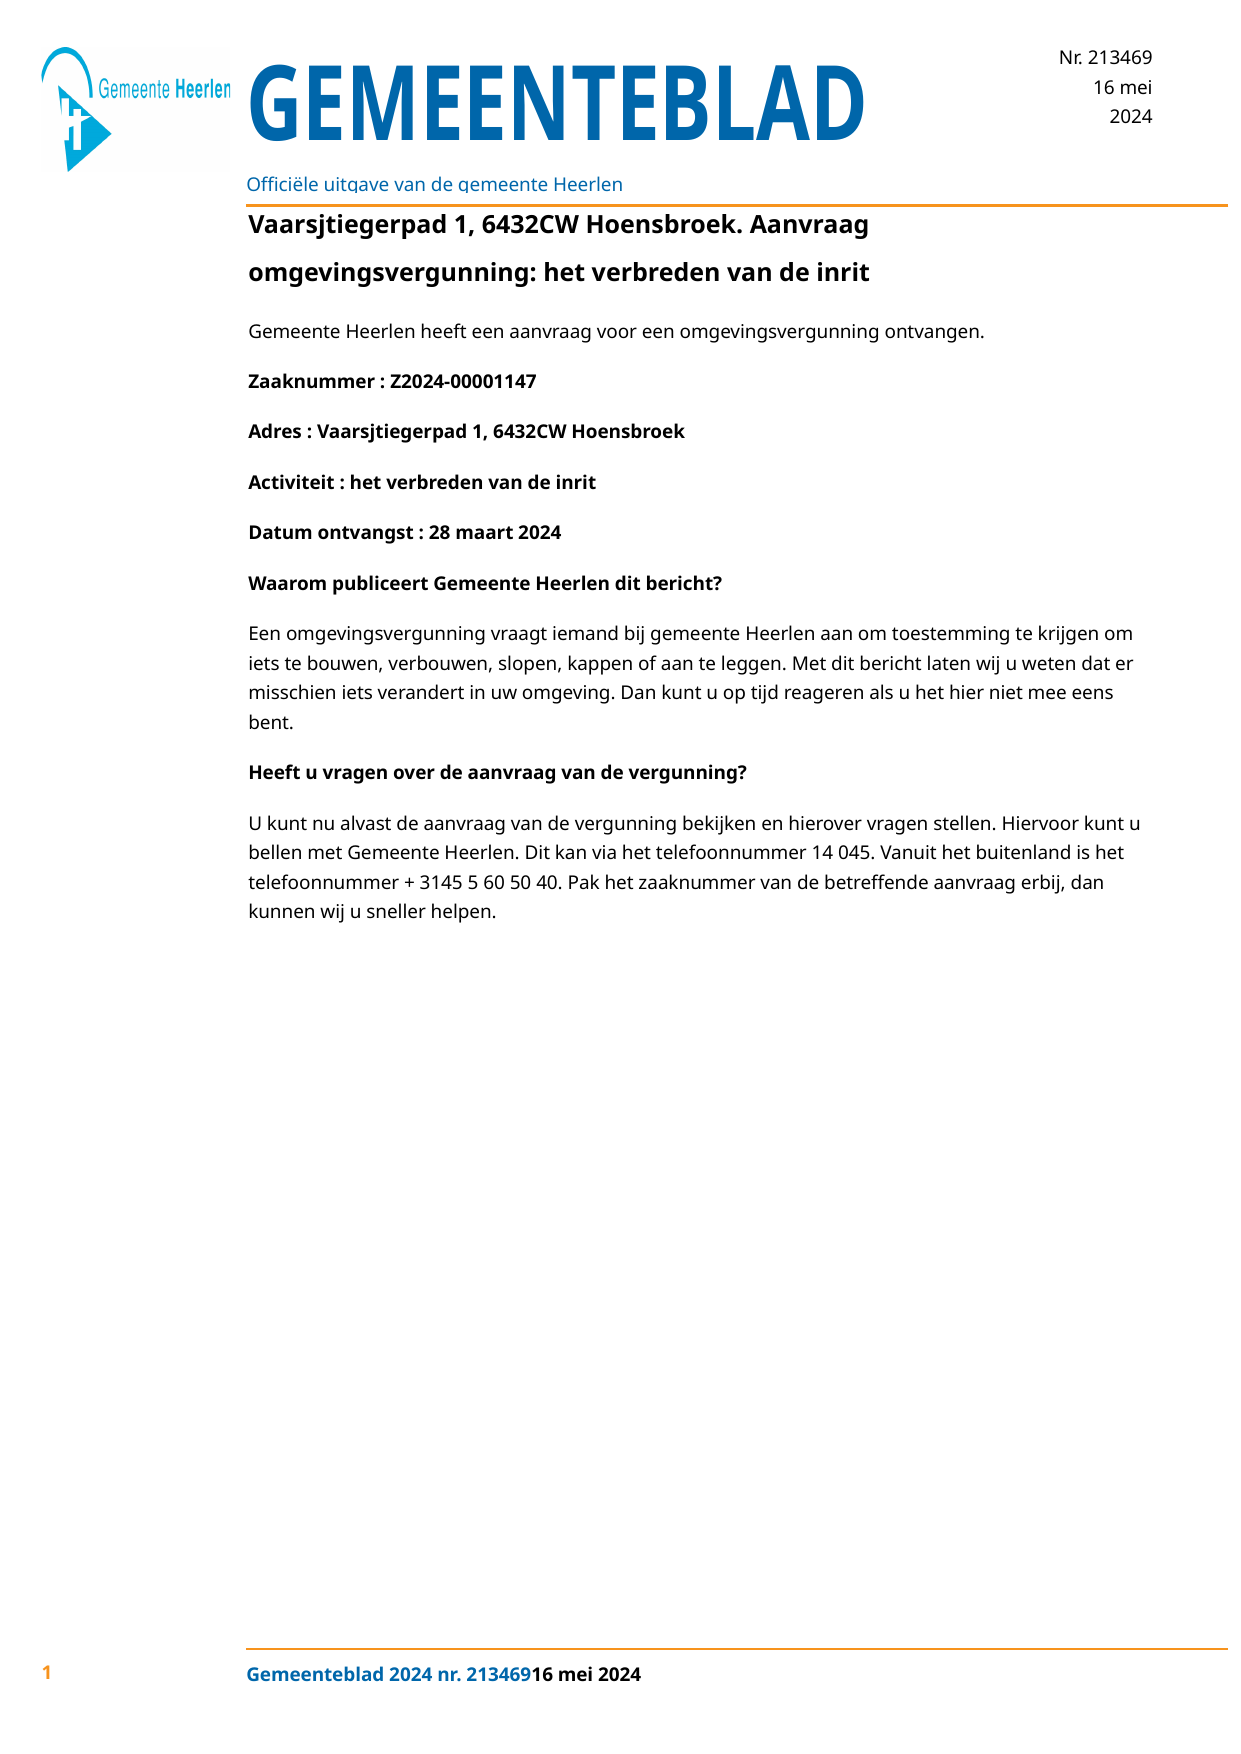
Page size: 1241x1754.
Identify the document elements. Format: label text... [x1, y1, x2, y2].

text Activiteit : het verbreden van de inrit [248, 469, 1152, 495]
text U kunt nu alvast de aanvraag van de vergunning bekijken en hierover vragen stellen. Hiervoor kunt u bellen met Gemeente Heerlen. Dit kan via het telefoonnummer 14 045. Vanuit het buitenland is het telefoonnummer + 3145 5 60 50 40. Pak het zaaknummer van de betreffende aanvraag erbij, dan kunnen wij u sneller helpen. [248, 810, 1152, 924]
text Vaarsjtiegerpad 1, 6432CW Hoensbroek. Aanvraag omgevingsvergunning: het verbreden van de inrit [248, 207, 1152, 288]
text Adres : Vaarsjtiegerpad 1, 6432CW Hoensbroek [248, 419, 1152, 444]
picture [41, 47, 231, 172]
text Waarom publiceert Gemeente Heerlen dit bericht? [248, 570, 1152, 596]
text Zaaknummer : Z2024-00001147 [248, 368, 1152, 394]
text Een omgevingsvergunning vraagt iemand bij gemeente Heerlen aan om toestemming te krijgen om iets te bouwen, verbouwen, slopen, kappen of aan te leggen. Met dit bericht laten wij u weten dat er misschien iets verandert in uw omgeving. Dan kunt u op tijd reageren als u het hier niet mee eens bent. [248, 620, 1152, 735]
text Gemeente Heerlen heeft een aanvraag voor een omgevingsvergunning ontvangen. [248, 318, 1152, 344]
text Datum ontvangst : 28 maart 2024 [248, 519, 1152, 545]
picture [41, 47, 59, 70]
text Heeft u vragen over de aanvraag van de vergunning? [248, 759, 1152, 785]
